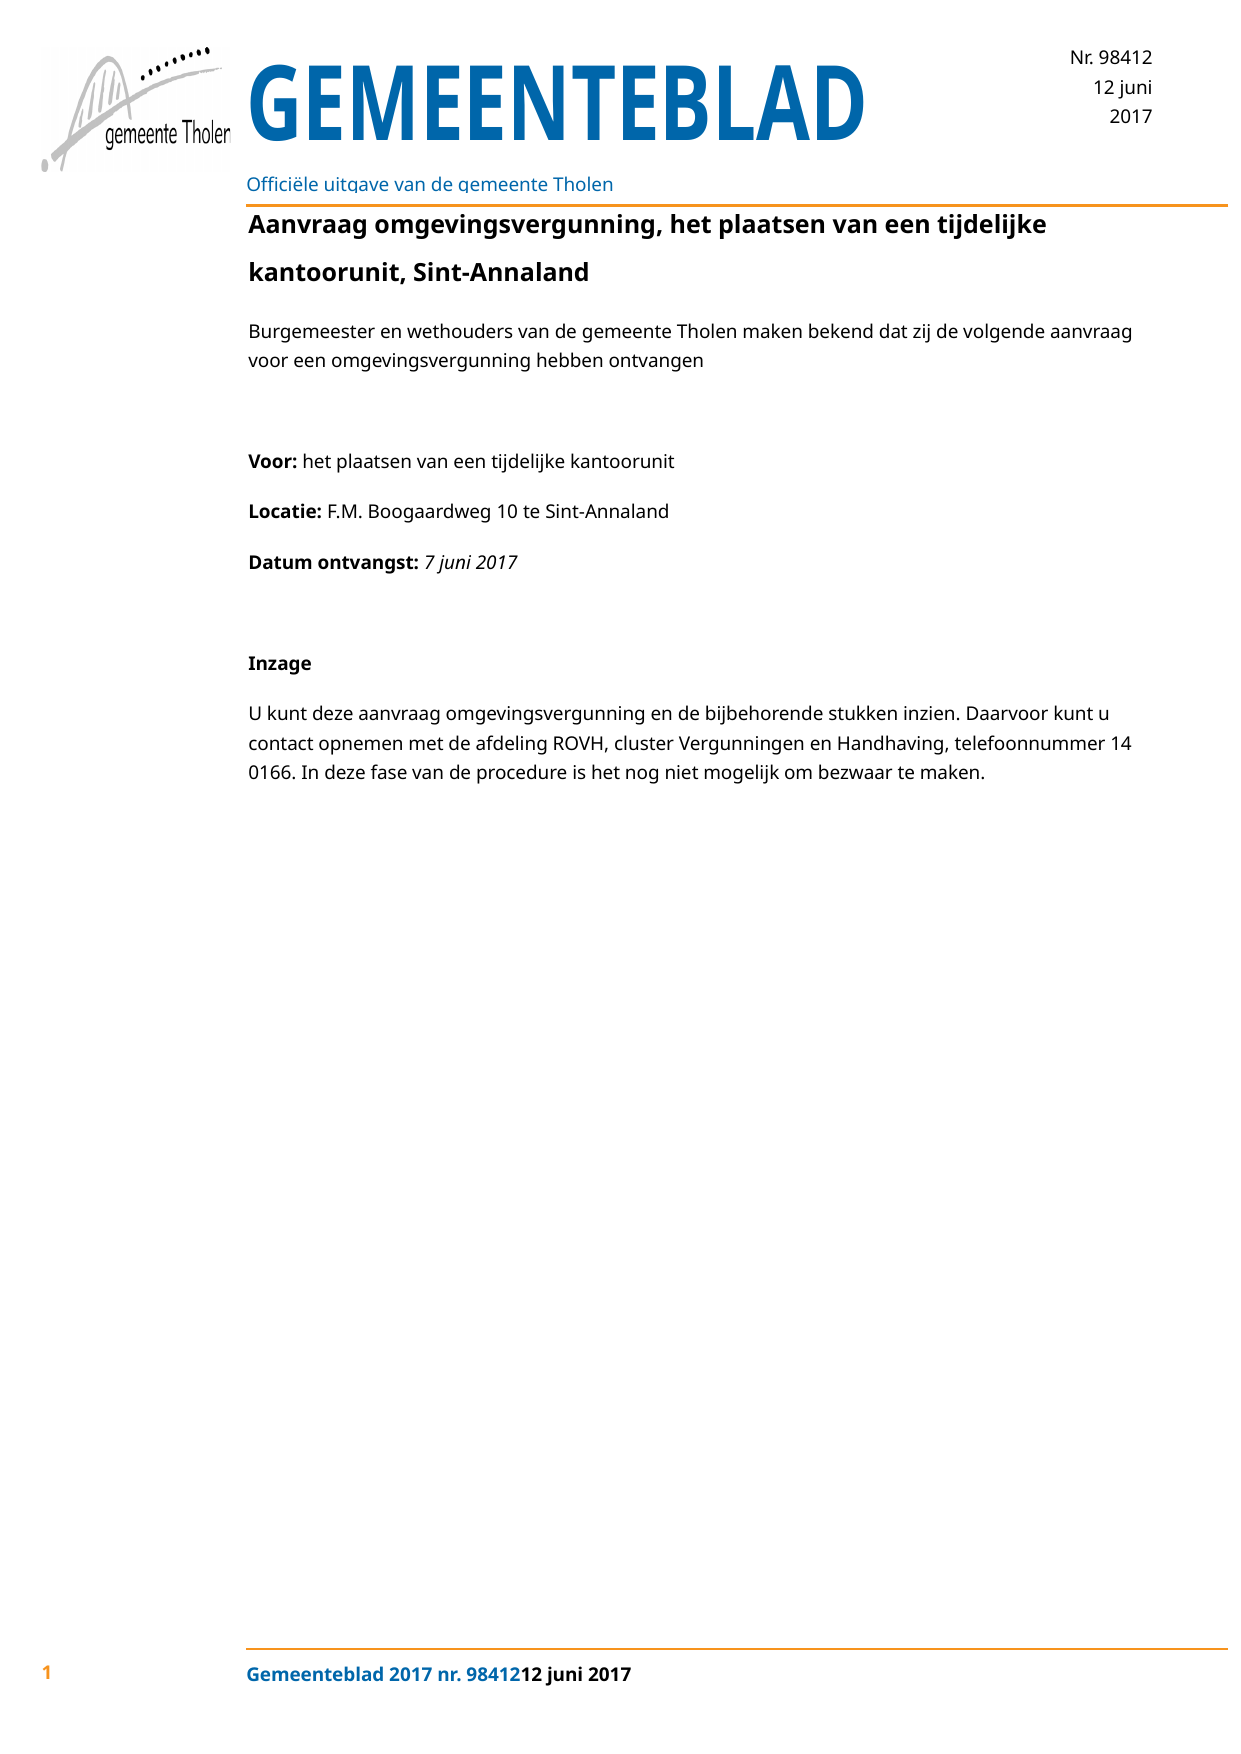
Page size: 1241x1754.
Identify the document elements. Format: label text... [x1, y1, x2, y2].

text Aanvraag omgevingsvergunning, het plaatsen van een tijdelijke kantoorunit, Sint-Annaland [248, 207, 1152, 288]
text Locatie: F.M. Boogaardweg 10 te Sint-Annaland [248, 499, 1152, 524]
picture [41, 47, 231, 172]
text Voor: het plaatsen van een tijdelijke kantoorunit [248, 448, 1152, 474]
text U kunt deze aanvraag omgevingsvergunning en de bijbehorende stukken inzien. Daarvoor kunt u contact opnemen met de afdeling ROVH, cluster Vergunningen en Handhaving, telefoonnummer 14 0166. In deze fase van de procedure is het nog niet mogelijk om bezwaar te maken. [248, 700, 1152, 785]
text Burgemeester en wethouders van de gemeente Tholen maken bekend dat zij de volgende aanvraag voor een omgevingsvergunning hebben ontvangen [248, 318, 1152, 373]
text Inzage [248, 650, 1152, 676]
text Datum ontvangst: 7 juni 2017 [248, 549, 1152, 575]
